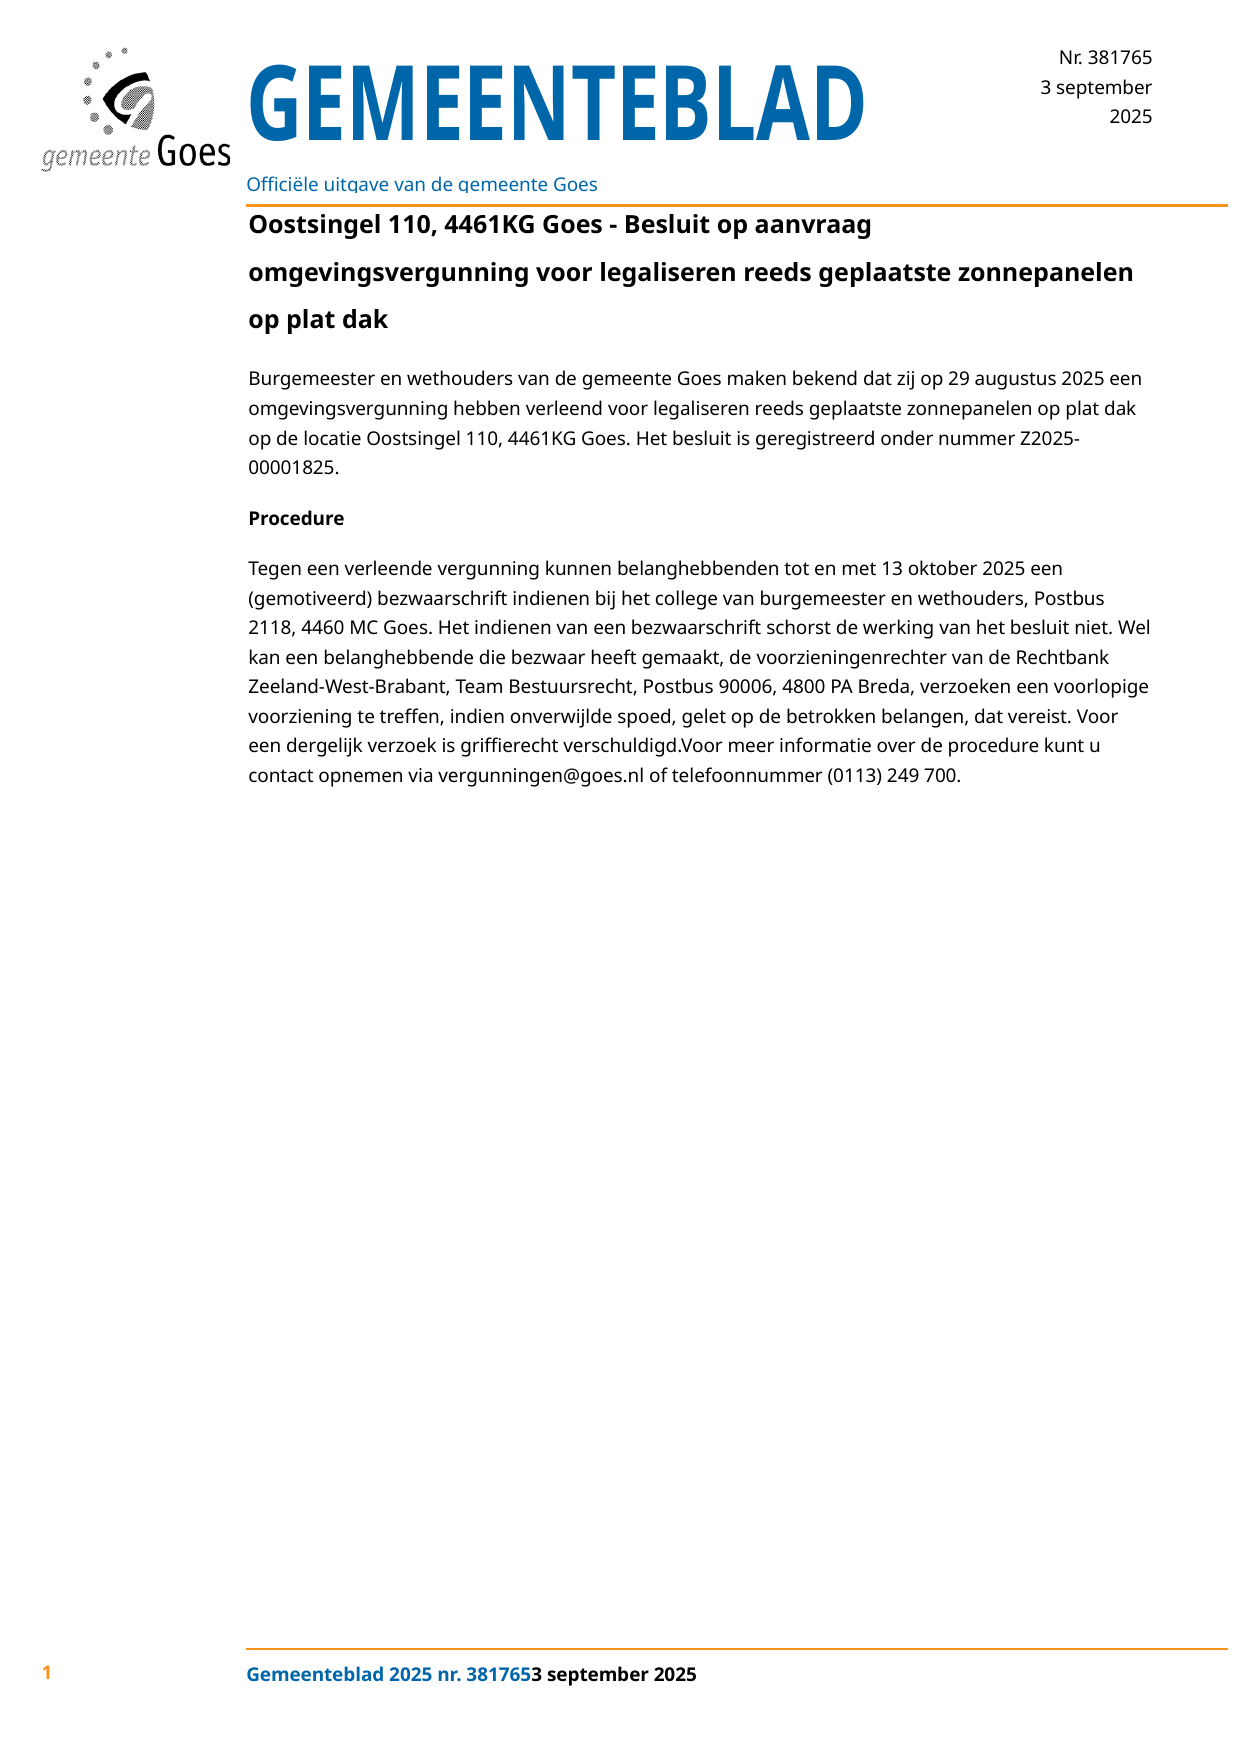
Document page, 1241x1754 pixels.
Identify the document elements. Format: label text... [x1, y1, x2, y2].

text Procedure [248, 505, 1152, 530]
text Burgemeester en wethouders van de gemeente Goes maken bekend dat zij op 29 augustus 2025 een omgevingsvergunning hebben verleend voor legaliseren reeds geplaatste zonnepanelen op plat dak op de locatie Oostsingel 110, 4461KG Goes. Het besluit is geregistreerd onder nummer Z2025-00001825. [248, 366, 1152, 480]
picture [41, 47, 231, 172]
text Oostsingel 110, 4461KG Goes - Besluit op aanvraag omgevingsvergunning voor legaliseren reeds geplaatste zonnepanelen op plat dak [248, 207, 1152, 336]
text Tegen een verleende vergunning kunnen belanghebbenden tot en met 13 oktober 2025 een (gemotiveerd) bezwaarschrift indienen bij het college van burgemeester en wethouders, Postbus 2118, 4460 MC Goes. Het indienen van een bezwaarschrift schorst de werking van het besluit niet. Wel kan een belanghebbende die bezwaar heeft gemaakt, de voorzieningenrechter van de Rechtbank Zeeland-West-Brabant, Team Bestuursrecht, Postbus 90006, 4800 PA Breda, verzoeken een voorlopige voorziening te treffen, indien onverwijlde spoed, gelet op de betrokken belangen, dat vereist. Voor een dergelijk verzoek is griffierecht verschuldigd.Voor meer informatie over de procedure kunt u contact opnemen via vergunningen@goes.nl of telefoonnummer (0113) 249 700. [248, 555, 1152, 788]
